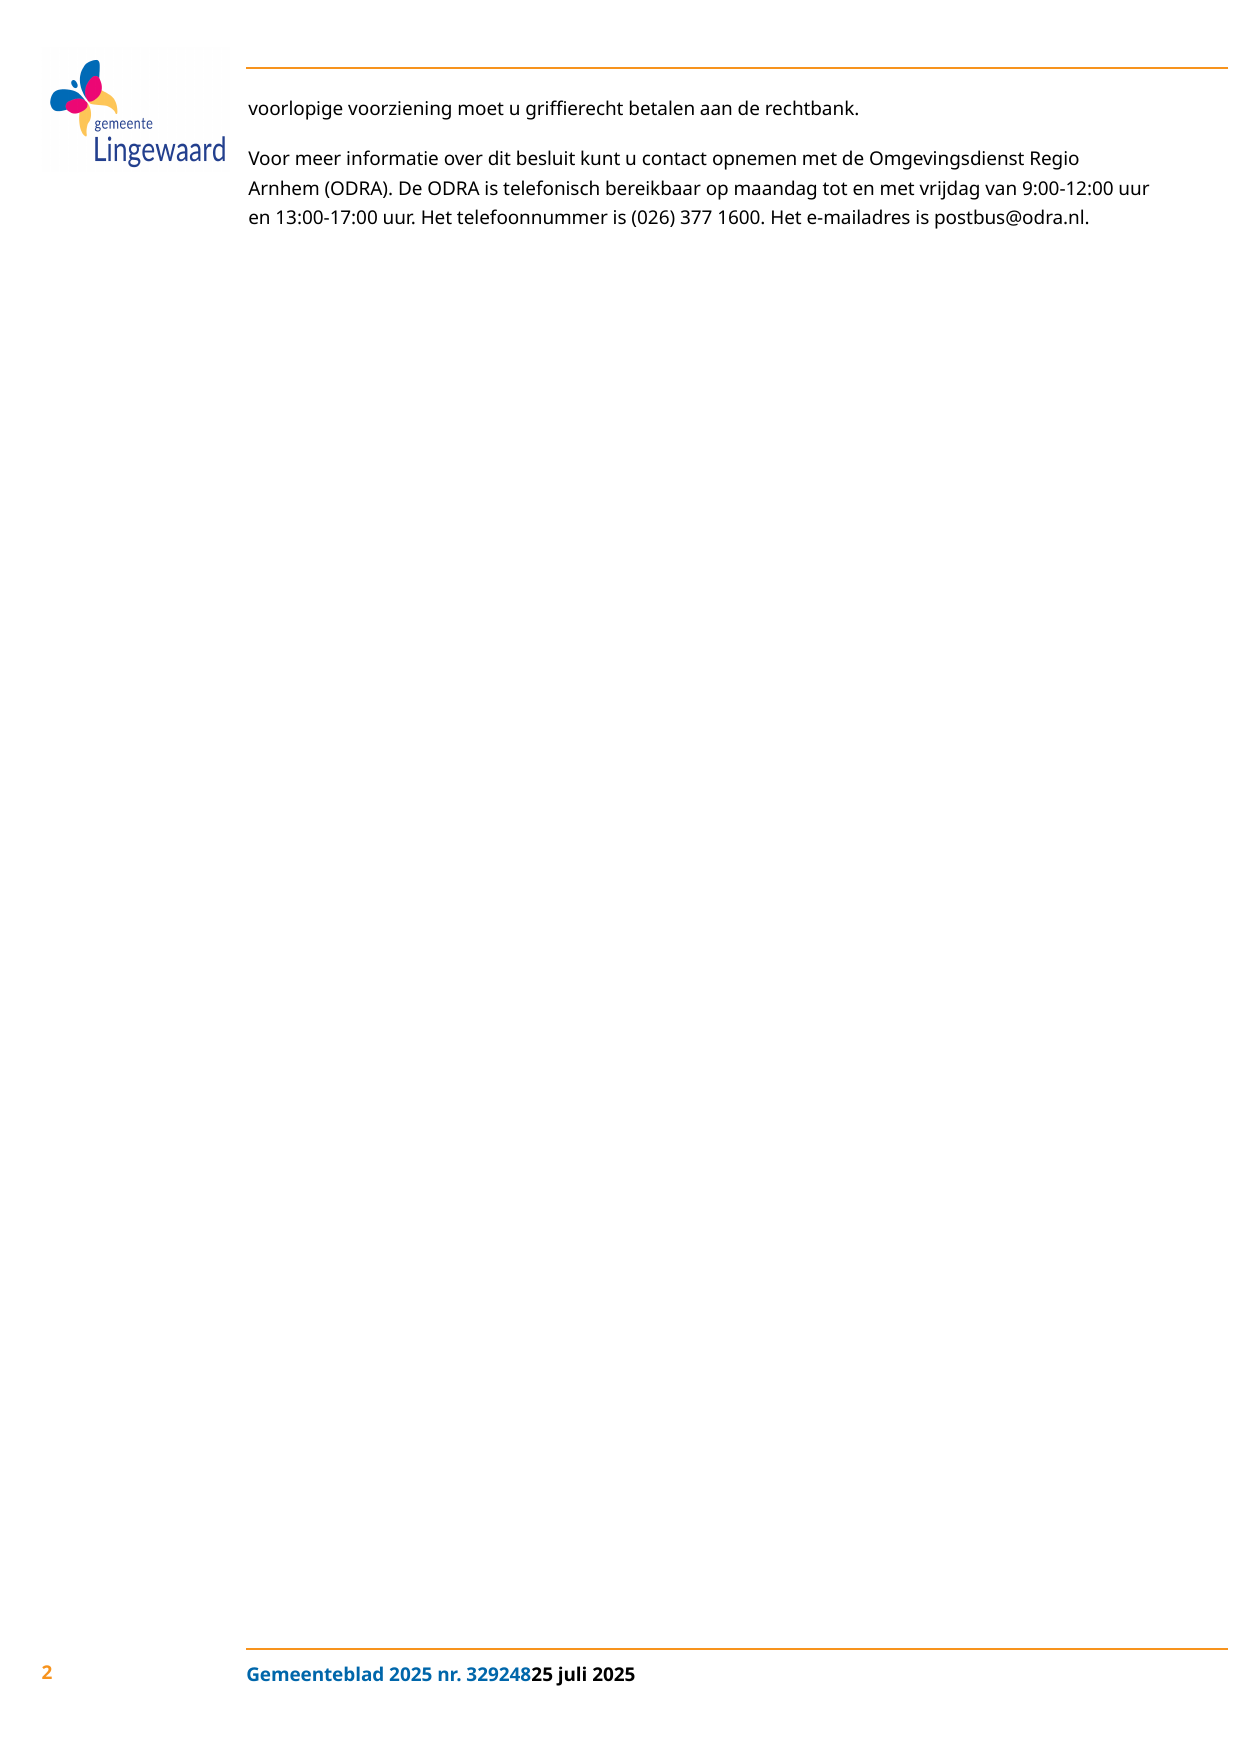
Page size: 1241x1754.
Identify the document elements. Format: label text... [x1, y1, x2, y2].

text voorlopige voorziening moet u griffierecht betalen aan de rechtbank. [248, 95, 1152, 121]
picture [41, 47, 231, 172]
text Voor meer informatie over dit besluit kunt u contact opnemen met de Omgevingsdienst Regio Arnhem (ODRA). De ODRA is telefonisch bereikbaar op maandag tot en met vrijdag van 9:00-12:00 uur en 13:00-17:00 uur. Het telefoonnummer is (026) 377 1600. Het e-mailadres is postbus@odra.nl. [248, 145, 1152, 230]
